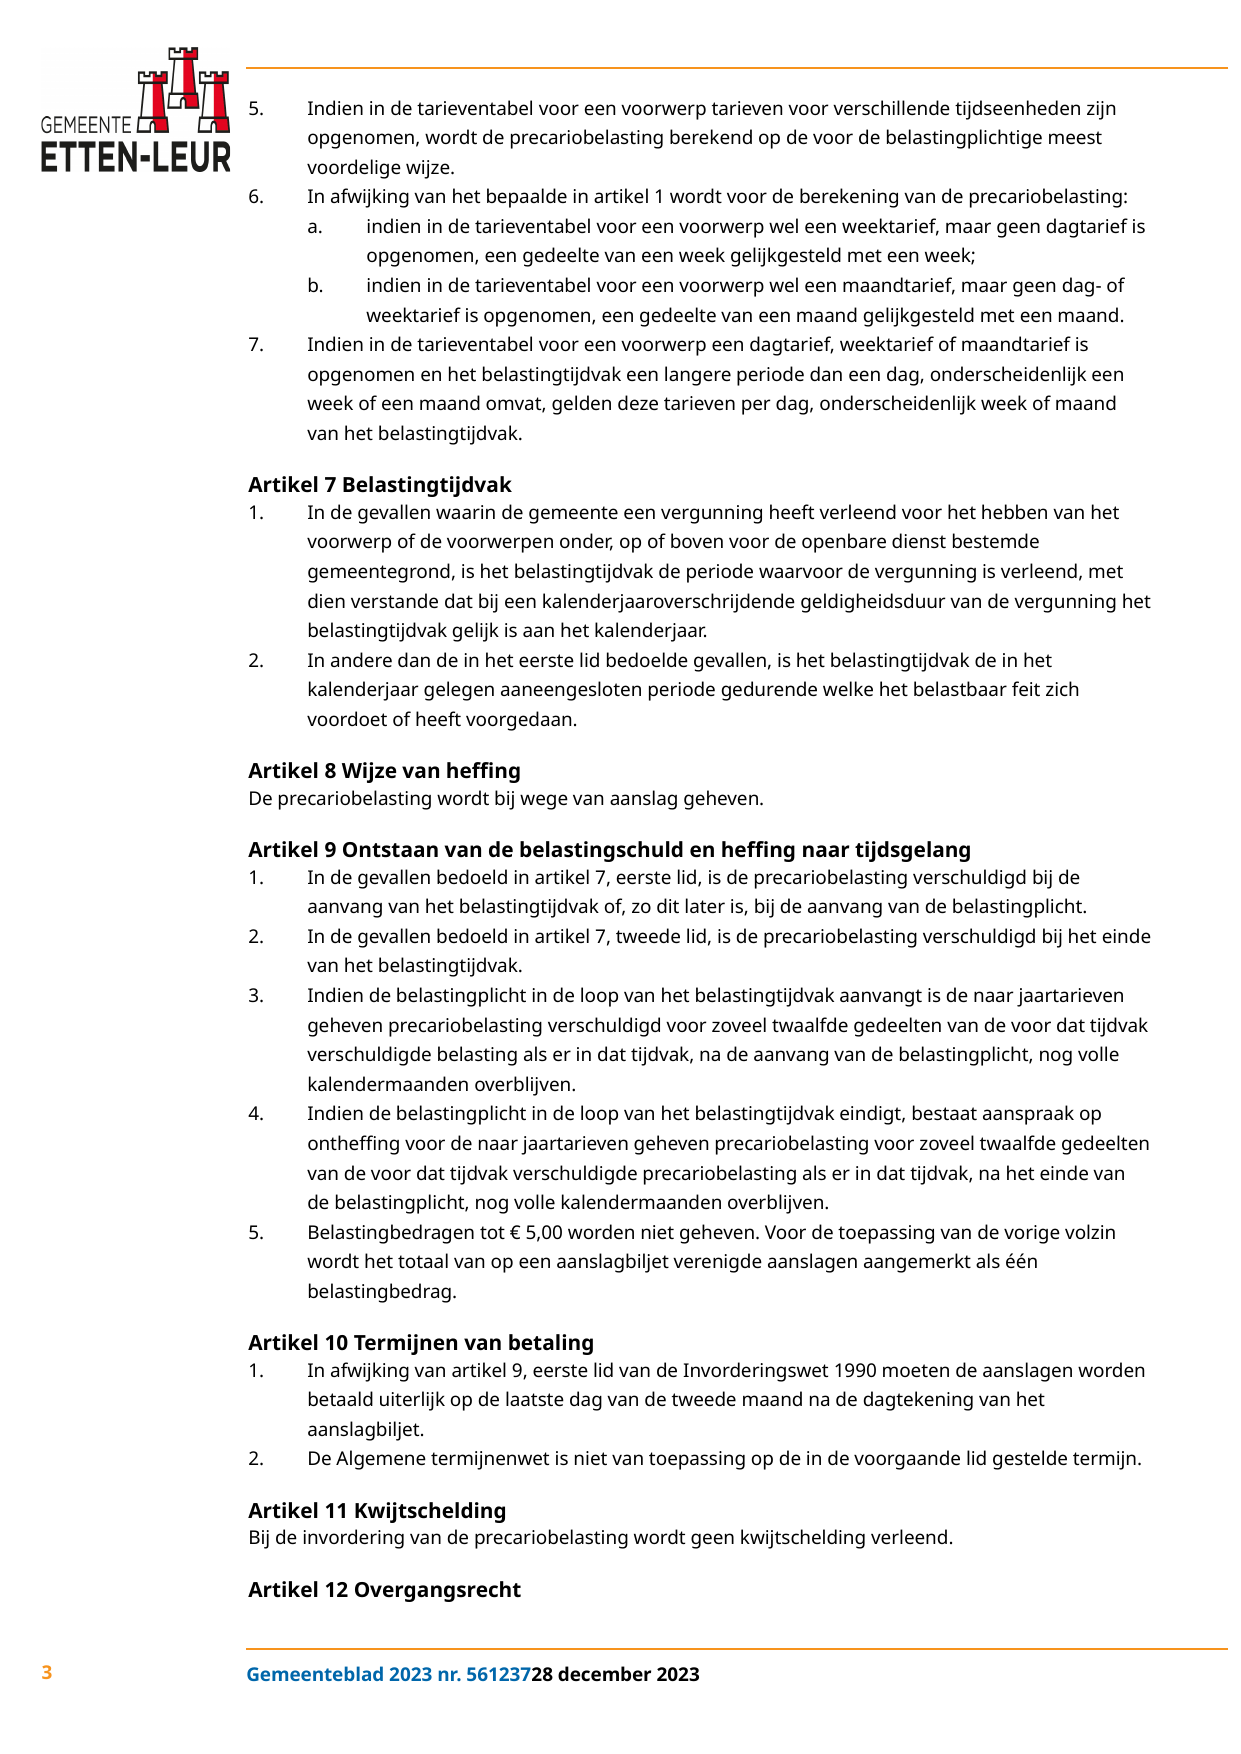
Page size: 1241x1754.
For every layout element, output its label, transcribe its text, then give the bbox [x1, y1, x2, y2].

text Artikel 12 Overgangsrecht [248, 1575, 1152, 1603]
text Artikel 10 Termijnen van betaling [248, 1328, 1152, 1357]
list indien in de tarieventabel voor een voorwerp wel een weektarief, maar geen dagtarief is opgenomen, een gedeelte van een week gelijkgesteld met een week; [307, 213, 1152, 268]
list Indien in de tarieventabel voor een voorwerp een dagtarief, weektarief of maandtarief is opgenomen en het belastingtijdvak een langere periode dan een dag, onderscheidenlijk een week of een maand omvat, gelden deze tarieven per dag, onderscheidenlijk week of maand van het belastingtijdvak. [248, 331, 1152, 446]
list In de gevallen bedoeld in artikel 7, eerste lid, is de precariobelasting verschuldigd bij de aanvang van het belastingtijdvak of, zo dit later is, bij de aanvang van de belastingplicht. [248, 864, 1152, 919]
list Indien in de tarieventabel voor een voorwerp tarieven voor verschillende tijdseenheden zijn opgenomen, wordt de precariobelasting berekend op de voor de belastingplichtige meest voordelige wijze. [248, 95, 1152, 180]
text Artikel 7 Belastingtijdvak [248, 471, 1152, 499]
picture [41, 47, 231, 172]
text Artikel 9 Ontstaan van de belastingschuld en heffing naar tijdsgelang [248, 835, 1152, 864]
list indien in de tarieventabel voor een voorwerp wel een maandtarief, maar geen dag- of weektarief is opgenomen, een gedeelte van een maand gelijkgesteld met een maand. [307, 272, 1152, 328]
list Belastingbedragen tot € 5,00 worden niet geheven. Voor de toepassing van de vorige volzin wordt het totaal van op een aanslagbiljet verenigde aanslagen aangemerkt als één belastingbedrag. [248, 1219, 1152, 1304]
list Indien de belastingplicht in de loop van het belastingtijdvak aanvangt is de naar jaartarieven geheven precariobelasting verschuldigd voor zoveel twaalfde gedeelten van de voor dat tijdvak verschuldigde belasting als er in dat tijdvak, na de aanvang van de belastingplicht, nog volle kalendermaanden overblijven. [248, 982, 1152, 1097]
list Indien de belastingplicht in de loop van het belastingtijdvak eindigt, bestaat aanspraak op ontheffing voor de naar jaartarieven geheven precariobelasting voor zoveel twaalfde gedeelten van de voor dat tijdvak verschuldigde precariobelasting als er in dat tijdvak, na het einde van de belastingplicht, nog volle kalendermaanden overblijven. [248, 1101, 1152, 1215]
text De precariobelasting wordt bij wege van aanslag geheven. [248, 785, 1152, 811]
list In afwijking van het bepaalde in artikel 1 wordt voor de berekening van de precariobelasting: [248, 183, 1152, 209]
text Artikel 8 Wijze van heffing [248, 757, 1152, 785]
list In de gevallen waarin de gemeente een vergunning heeft verleend voor het hebben van het voorwerp of de voorwerpen onder, op of boven voor de openbare dienst bestemde gemeentegrond, is het belastingtijdvak de periode waarvoor de vergunning is verleend, met dien verstande dat bij een kalenderjaaroverschrijdende geldigheidsduur van de vergunning het belastingtijdvak gelijk is aan het kalenderjaar. [248, 499, 1152, 643]
list De Algemene termijnenwet is niet van toepassing op de in de voorgaande lid gestelde termijn. [248, 1446, 1152, 1471]
list In de gevallen bedoeld in artikel 7, tweede lid, is de precariobelasting verschuldigd bij het einde van het belastingtijdvak. [248, 923, 1152, 978]
list In andere dan de in het eerste lid bedoelde gevallen, is het belastingtijdvak de in het kalenderjaar gelegen aaneengesloten periode gedurende welke het belastbaar feit zich voordoet of heeft voorgedaan. [248, 647, 1152, 732]
text Artikel 11 Kwijtschelding [248, 1496, 1152, 1524]
text Bij de invordering van de precariobelasting wordt geen kwijtschelding verleend. [248, 1524, 1152, 1550]
list In afwijking van artikel 9, eerste lid van de Invorderingswet 1990 moeten de aanslagen worden betaald uiterlijk op de laatste dag van de tweede maand na de dagtekening van het aanslagbiljet. [248, 1357, 1152, 1442]
